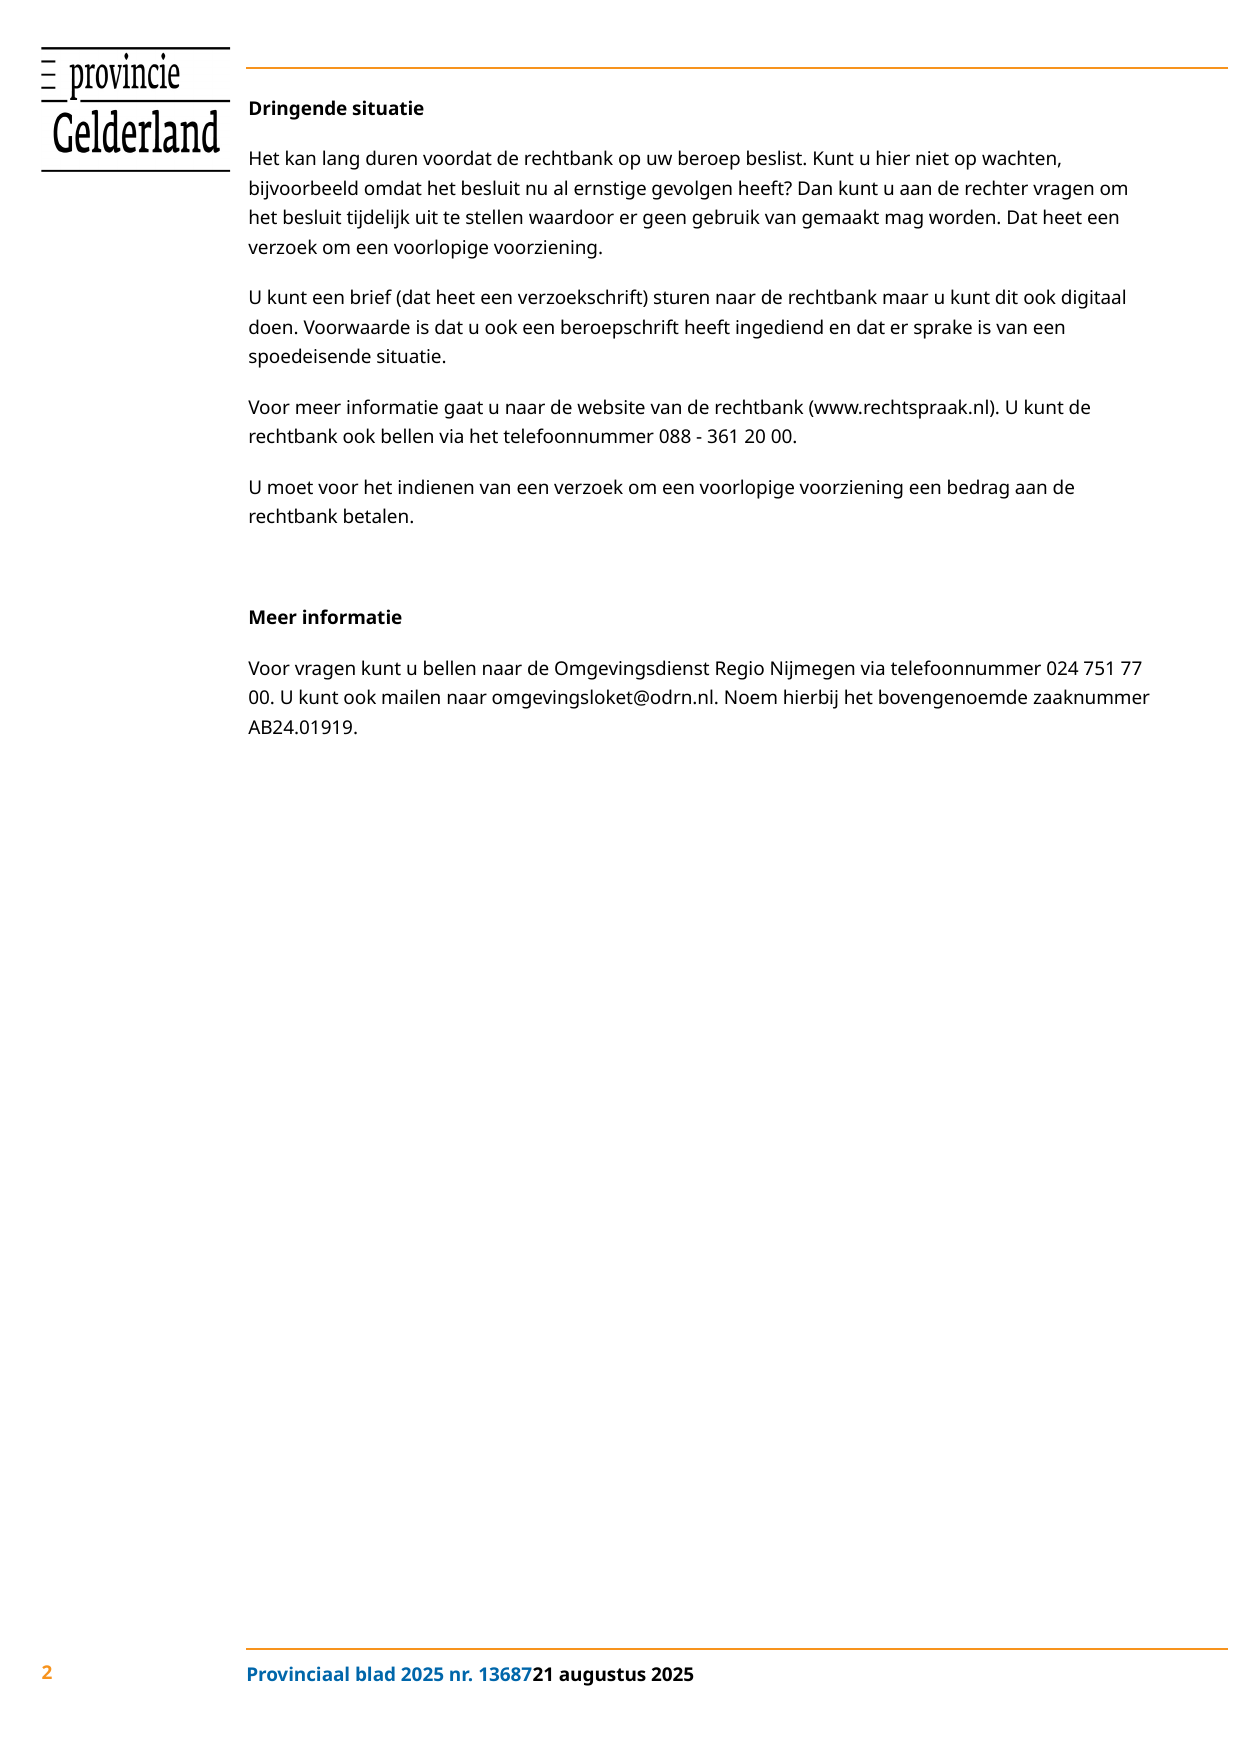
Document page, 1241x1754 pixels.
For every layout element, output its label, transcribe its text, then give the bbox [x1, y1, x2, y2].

text Dringende situatie [248, 95, 1152, 121]
text Voor vragen kunt u bellen naar de Omgevingsdienst Regio Nijmegen via telefoonnummer 024 751 77 00. U kunt ook mailen naar omgevingsloket@odrn.nl. Noem hierbij het bovengenoemde zaaknummer AB24.01919. [248, 655, 1152, 740]
text U kunt een brief (dat heet een verzoekschrift) sturen naar de rechtbank maar u kunt dit ook digitaal doen. Voorwaarde is dat u ook een beroepschrift heeft ingediend en dat er sprake is van een spoedeisende situatie. [248, 284, 1152, 369]
picture [41, 47, 231, 172]
text Het kan lang duren voordat de rechtbank op uw beroep beslist. Kunt u hier niet op wachten, bijvoorbeeld omdat het besluit nu al ernstige gevolgen heeft? Dan kunt u aan de rechter vragen om het besluit tijdelijk uit te stellen waardoor er geen gebruik van gemaakt mag worden. Dat heet een verzoek om een voorlopige voorziening. [248, 145, 1152, 260]
text Voor meer informatie gaat u naar de website van de rechtbank (www.rechtspraak.nl). U kunt de rechtbank ook bellen via het telefoonnummer 088 - 361 20 00. [248, 394, 1152, 449]
text Meer informatie [248, 604, 1152, 630]
text U moet voor het indienen van een verzoek om een voorlopige voorziening een bedrag aan de rechtbank betalen. [248, 474, 1152, 529]
